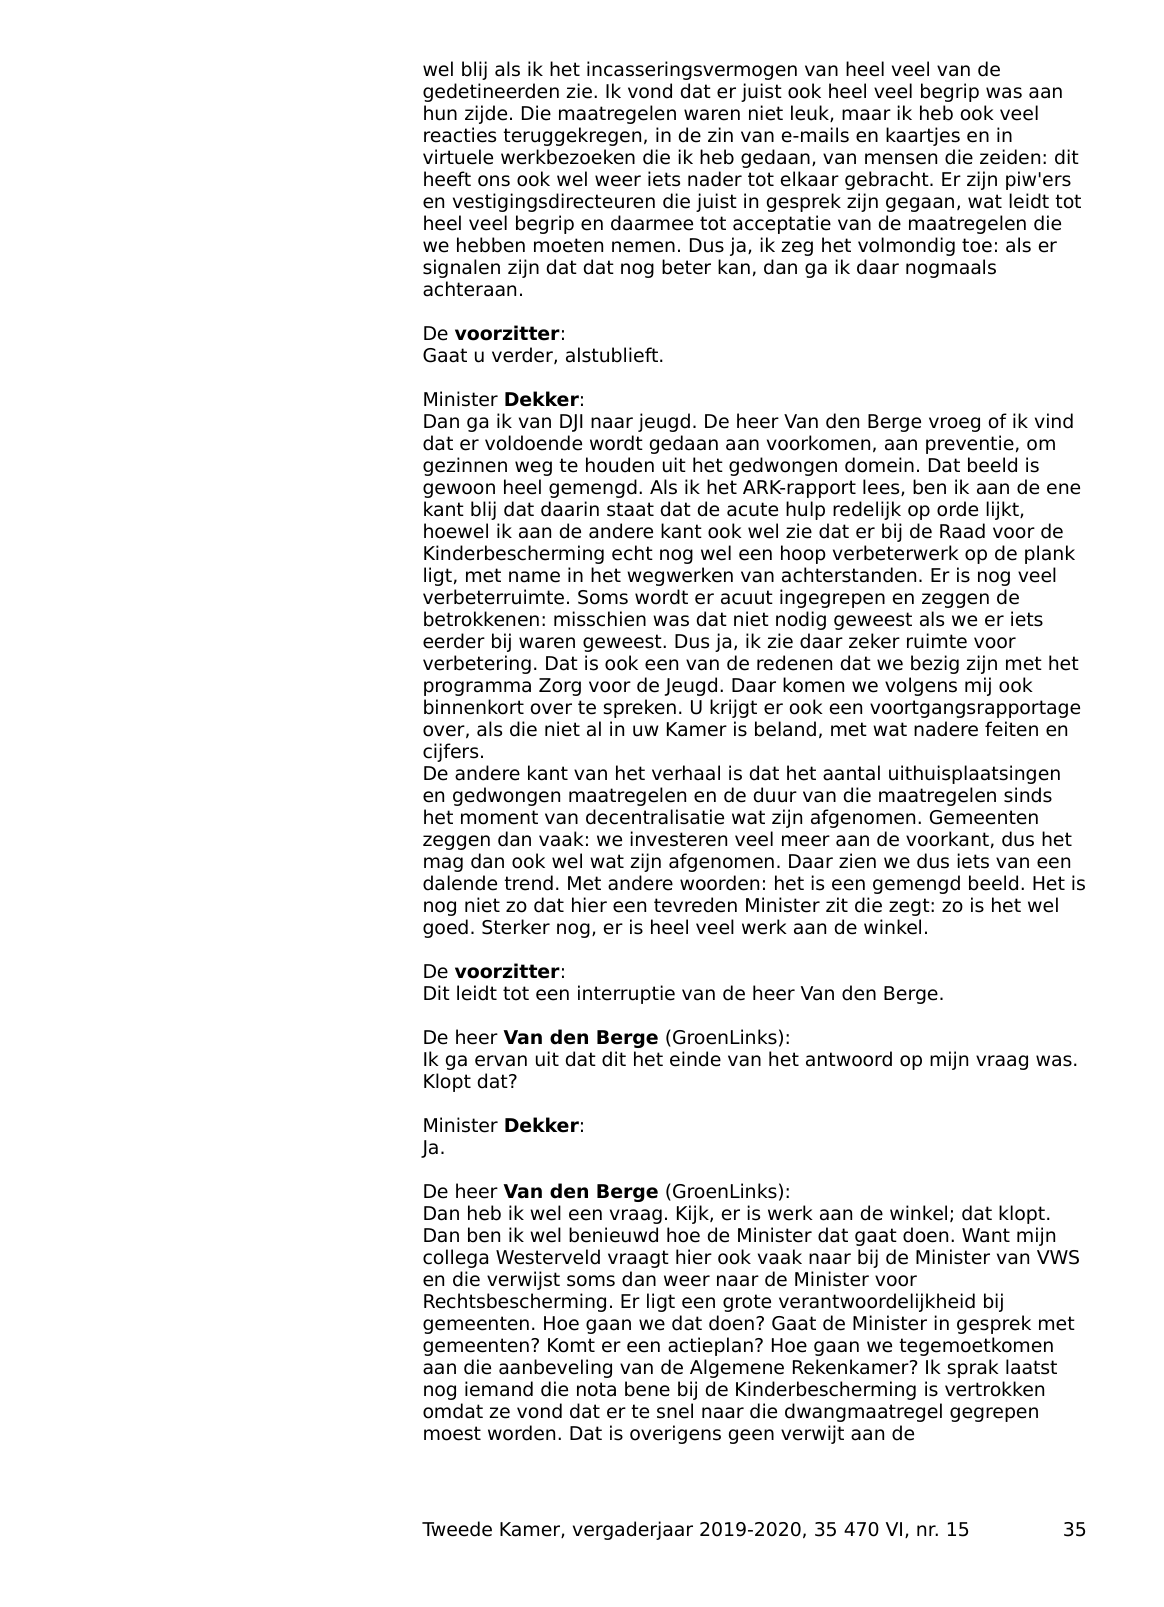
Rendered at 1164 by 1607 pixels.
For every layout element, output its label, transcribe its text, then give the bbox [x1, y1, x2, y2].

text wel blij als ik het incasseringsvermogen van heel veel van de gedetineerden zie. Ik vond dat er juist ook heel veel begrip was aan hun zijde. Die maatregelen waren niet leuk, maar ik heb ook veel reacties teruggekregen, in de zin van e-mails en kaartjes en in virtuele werkbezoeken die ik heb gedaan, van mensen die zeiden: dit heeft ons ook wel weer iets nader tot elkaar gebracht. Er zijn piw'ers en vestigingsdirecteuren die juist in gesprek zijn gegaan, wat leidt tot heel veel begrip en daarmee tot acceptatie van de maatregelen die we hebben moeten nemen. Dus ja, ik zeg het volmondig toe: als er signalen zijn dat dat nog beter kan, dan ga ik daar nogmaals achteraan. [422, 59, 1087, 301]
text Dan heb ik wel een vraag. Kijk, er is werk aan de winkel; dat klopt. Dan ben ik wel benieuwd hoe de Minister dat gaat doen. Want mijn collega Westerveld vraagt hier ook vaak naar bij de Minister van VWS en die verwijst soms dan weer naar de Minister voor Rechtsbescherming. Er ligt een grote verantwoordelijkheid bij gemeenten. Hoe gaan we dat doen? Gaat de Minister in gesprek met gemeenten? Komt er een actieplan? Hoe gaan we tegemoetkomen aan die aanbeveling van de Algemene Rekenkamer? Ik sprak laatst nog iemand die nota bene bij de Kinderbescherming is vertrokken omdat ze vond dat er te snel naar die dwangmaatregel gegrepen moest worden. Dat is overigens geen verwijt aan de [422, 1203, 1087, 1445]
text De voorzitter: [422, 323, 1087, 345]
text De heer Van den Berge (GroenLinks): [422, 1181, 1087, 1203]
text Minister Dekker: [422, 389, 1087, 411]
text De voorzitter: [422, 961, 1087, 983]
text De heer Van den Berge (GroenLinks): [422, 1027, 1087, 1049]
text Dan ga ik van DJI naar jeugd. De heer Van den Berge vroeg of ik vind dat er voldoende wordt gedaan aan voorkomen, aan preventie, om gezinnen weg te houden uit het gedwongen domein. Dat beeld is gewoon heel gemengd. Als ik het ARK-rapport lees, ben ik aan de ene kant blij dat daarin staat dat de acute hulp redelijk op orde lijkt, hoewel ik aan de andere kant ook wel zie dat er bij de Raad voor de Kinderbescherming echt nog wel een hoop verbeterwerk op de plank ligt, met name in het wegwerken van achterstanden. Er is nog veel verbeterruimte. Soms wordt er acuut ingegrepen en zeggen de betrokkenen: misschien was dat niet nodig geweest als we er iets eerder bij waren geweest. Dus ja, ik zie daar zeker ruimte voor verbetering. Dat is ook een van de redenen dat we bezig zijn met het programma Zorg voor de Jeugd. Daar komen we volgens mij ook binnenkort over te spreken. U krijgt er ook een voortgangsrapportage over, als die niet al in uw Kamer is beland, met wat nadere feiten en cijfers. [422, 411, 1087, 763]
text Minister Dekker: [422, 1115, 1087, 1137]
text De andere kant van het verhaal is dat het aantal uithuisplaatsingen en gedwongen maatregelen en de duur van die maatregelen sinds het moment van decentralisatie wat zijn afgenomen. Gemeenten zeggen dan vaak: we investeren veel meer aan de voorkant, dus het mag dan ook wel wat zijn afgenomen. Daar zien we dus iets van een dalende trend. Met andere woorden: het is een gemengd beeld. Het is nog niet zo dat hier een tevreden Minister zit die zegt: zo is het wel goed. Sterker nog, er is heel veel werk aan de winkel. [422, 763, 1087, 939]
text Ik ga ervan uit dat dit het einde van het antwoord op mijn vraag was. Klopt dat? [422, 1049, 1087, 1093]
text Ja. [422, 1137, 1087, 1159]
text Dit leidt tot een interruptie van de heer Van den Berge. [422, 983, 1087, 1005]
text Gaat u verder, alstublieft. [422, 345, 1087, 367]
